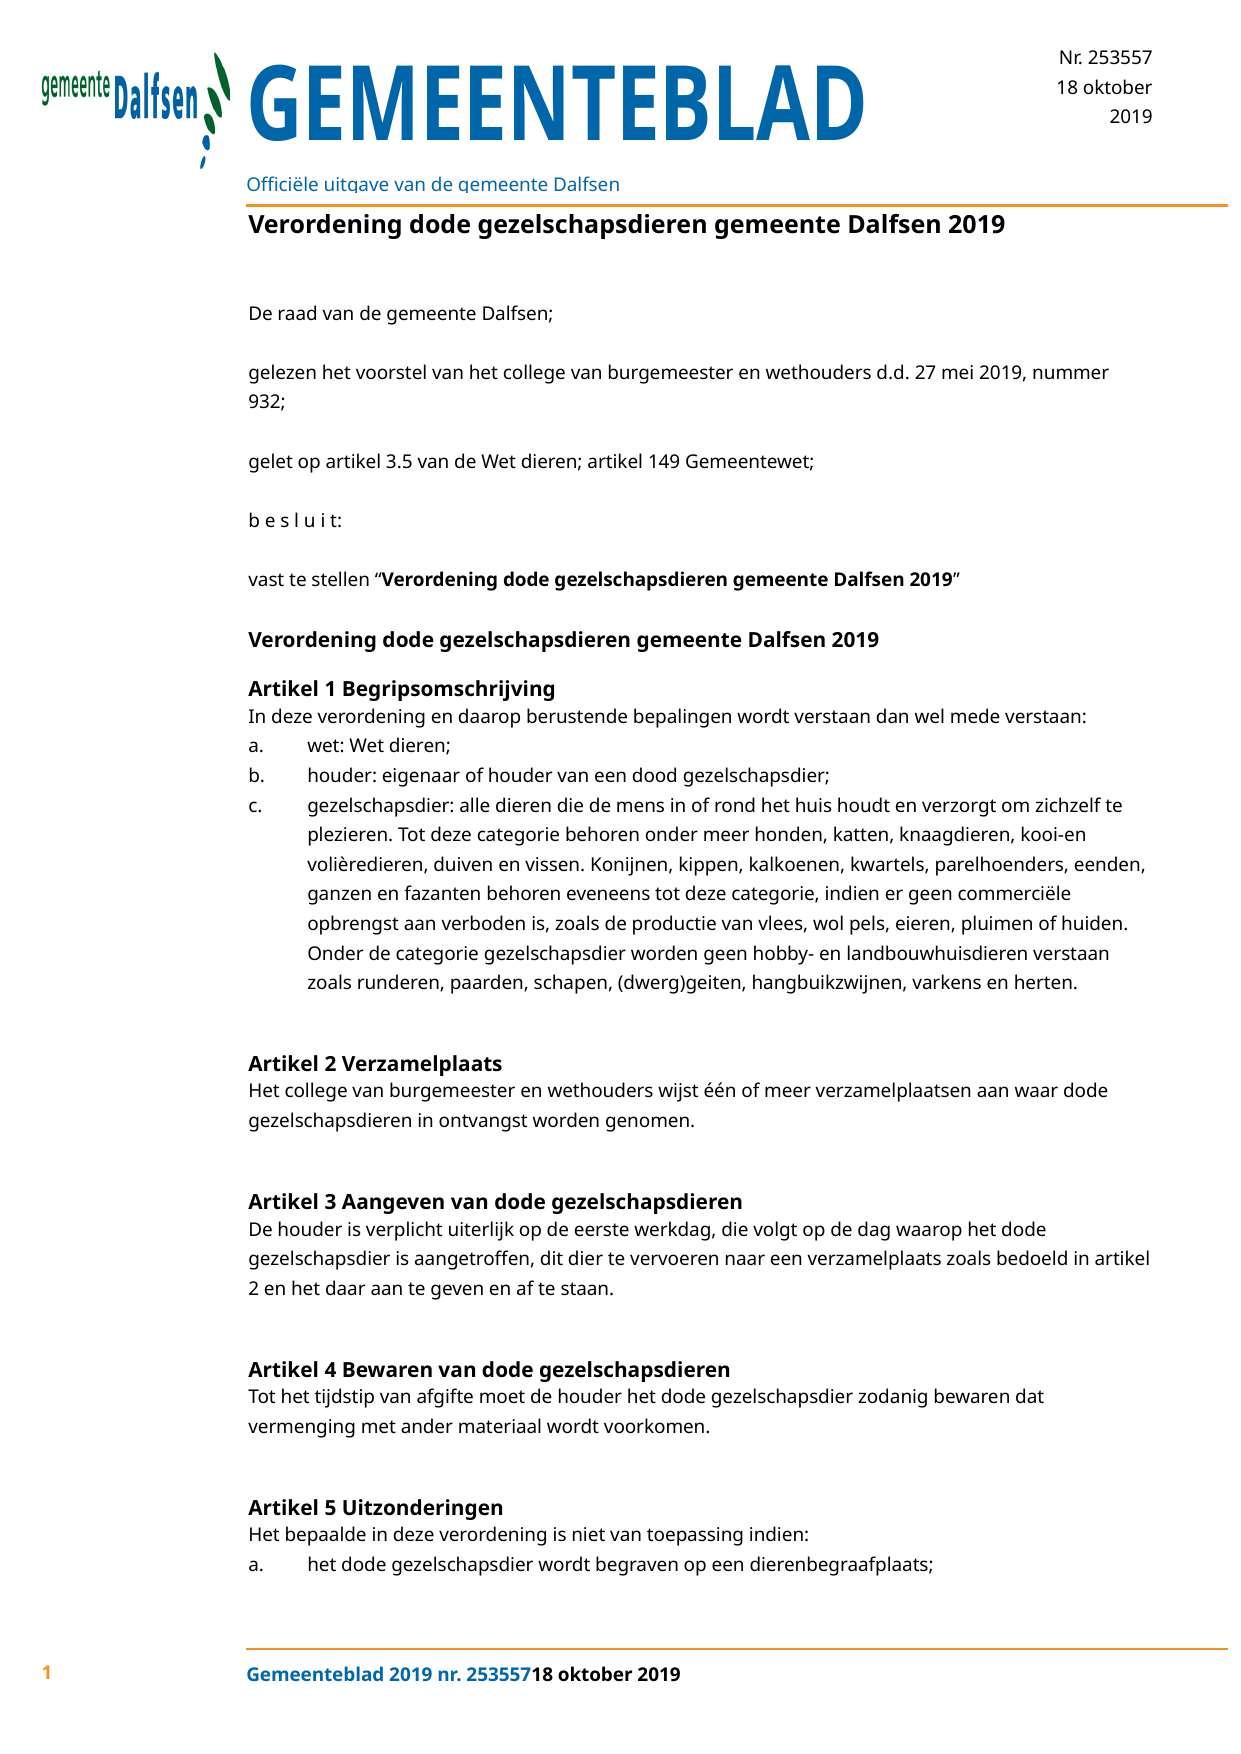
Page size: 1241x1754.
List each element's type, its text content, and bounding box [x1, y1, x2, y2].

text vast te stellen “Verordening dode gezelschapsdieren gemeente Dalfsen 2019” [248, 566, 1152, 592]
text In deze verordening en daarop berustende bepalingen wordt verstaan dan wel mede verstaan: [248, 703, 1152, 729]
list het dode gezelschapsdier wordt begraven op een dierenbegraafplaats; [248, 1551, 1152, 1577]
picture [41, 47, 231, 172]
text Het bepaalde in deze verordening is niet van toepassing indien: [248, 1521, 1152, 1547]
text Verordening dode gezelschapsdieren gemeente Dalfsen 2019 [248, 207, 1152, 241]
text De houder is verplicht uiterlijk op de eerste werkdag, die volgt op de dag waarop het dode gezelschapsdier is aangetroffen, dit dier te vervoeren naar een verzamelplaats zoals bedoeld in artikel 2 en het daar aan te geven en af te staan. [248, 1216, 1152, 1301]
text Artikel 5 Uitzonderingen [248, 1493, 1152, 1521]
text b e s l u i t: [248, 507, 1152, 533]
text Artikel 1 Begripsomschrijving [248, 674, 1152, 703]
text Artikel 3 Aangeven van dode gezelschapsdieren [248, 1187, 1152, 1216]
text gelezen het voorstel van het college van burgemeester en wethouders d.d. 27 mei 2019, nummer 932; [248, 359, 1152, 414]
text Artikel 2 Verzamelplaats [248, 1049, 1152, 1078]
list wet: Wet dieren; [248, 733, 1152, 758]
text De raad van de gemeente Dalfsen; [248, 300, 1152, 326]
text Tot het tijdstip van afgifte moet de houder het dode gezelschapsdier zodanig bewaren dat vermenging met ander materiaal wordt voorkomen. [248, 1383, 1152, 1439]
list gezelschapsdier: alle dieren die de mens in of rond het huis houdt en verzorgt om zichzelf te plezieren. Tot deze categorie behoren onder meer honden, katten, knaagdieren, kooi-en volièredieren, duiven en vissen. Konijnen, kippen, kalkoenen, kwartels, parelhoenders, eenden, ganzen en fazanten behoren eveneens tot deze categorie, indien er geen commerciële opbrengst aan verboden is, zoals de productie van vlees, wol pels, eieren, pluimen of huiden. Onder de categorie gezelschapsdier worden geen hobby- en landbouwhuisdieren verstaan zoals runderen, paarden, schapen, (dwerg)geiten, hangbuikzwijnen, varkens en herten. [248, 792, 1152, 995]
text gelet op artikel 3.5 van de Wet dieren; artikel 149 Gemeentewet; [248, 448, 1152, 473]
text Het college van burgemeester en wethouders wijst één of meer verzamelplaatsen aan waar dode gezelschapsdieren in ontvangst worden genomen. [248, 1078, 1152, 1133]
list houder: eigenaar of houder van een dood gezelschapsdier; [248, 762, 1152, 788]
text Verordening dode gezelschapsdieren gemeente Dalfsen 2019 [248, 625, 1152, 654]
text Artikel 4 Bewaren van dode gezelschapsdieren [248, 1355, 1152, 1383]
